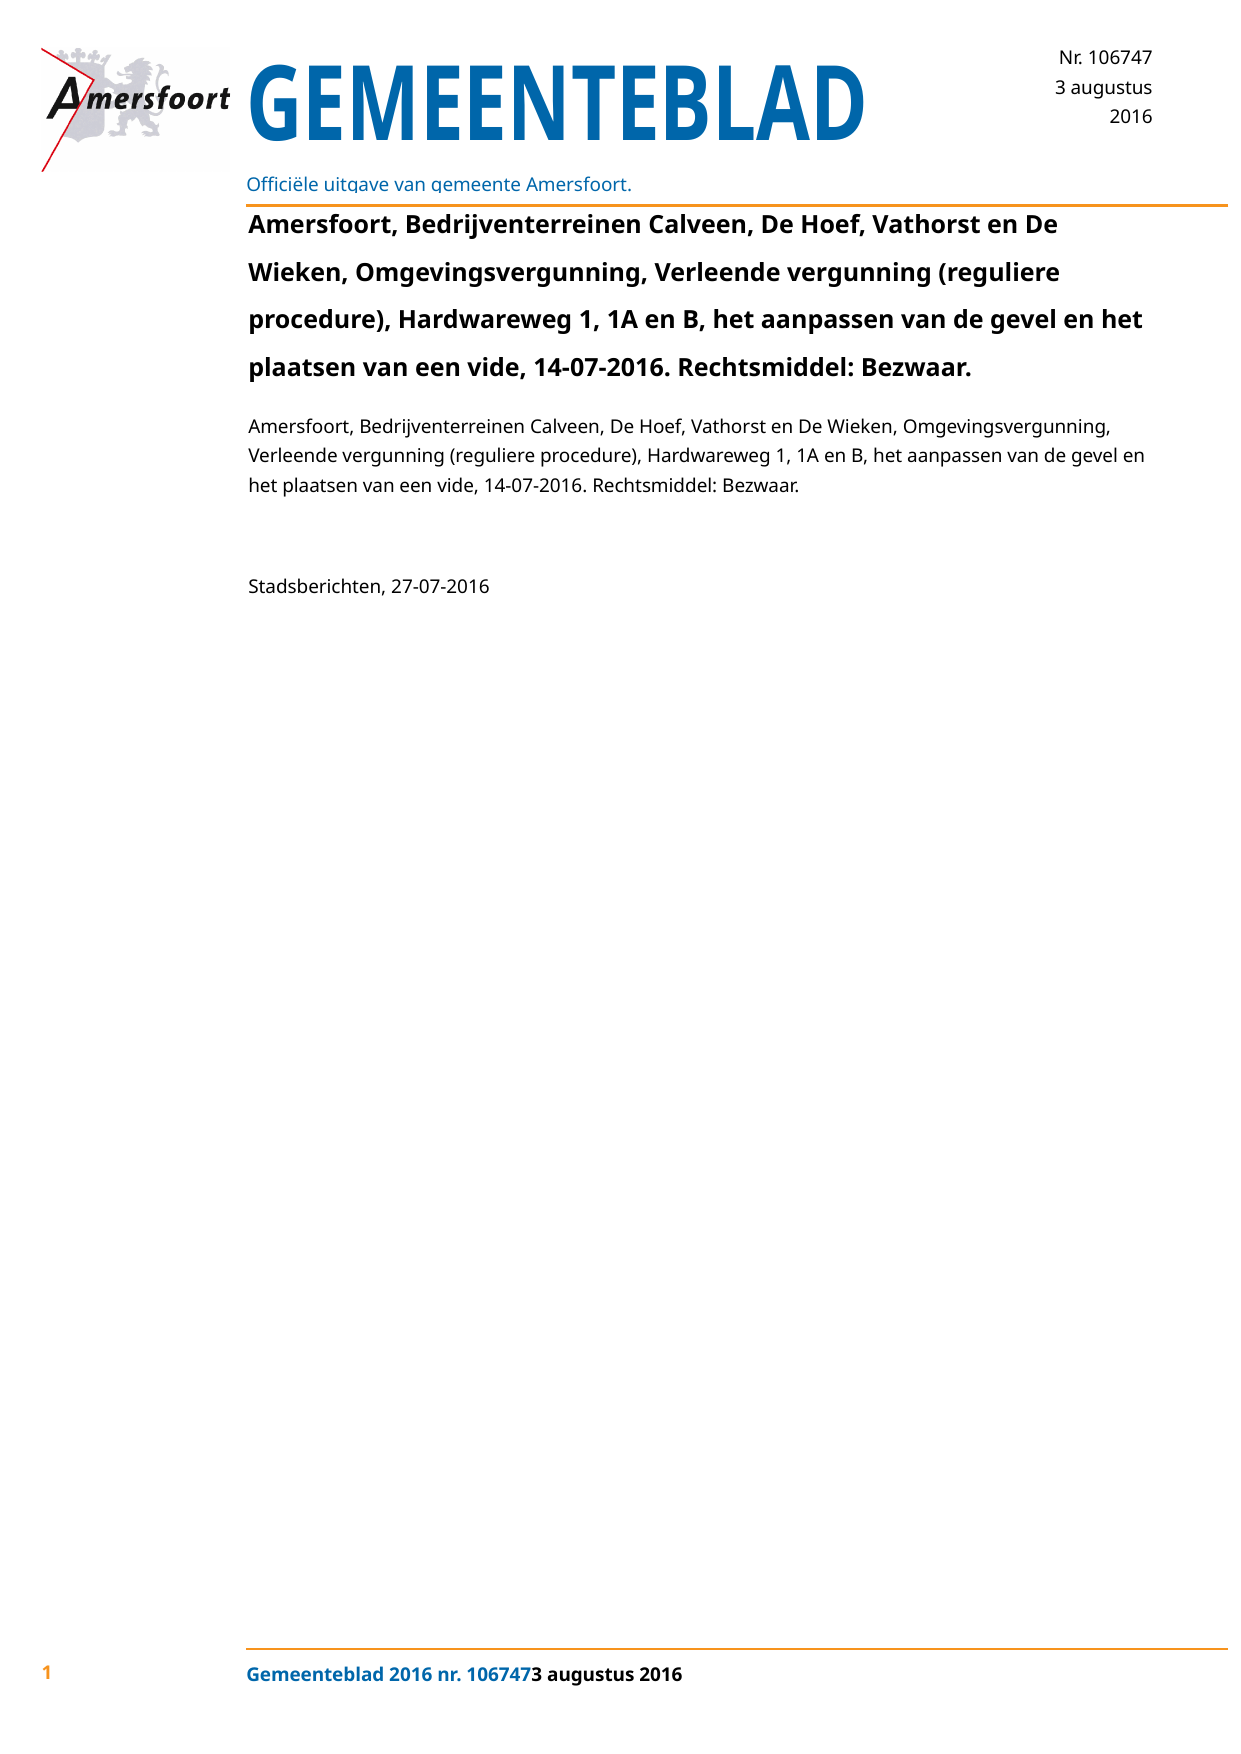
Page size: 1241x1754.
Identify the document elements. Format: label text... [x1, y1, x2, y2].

picture [41, 47, 231, 172]
text Stadsberichten, 27-07-2016 [248, 573, 1152, 599]
text Amersfoort, Bedrijventerreinen Calveen, De Hoef, Vathorst en De Wieken, Omgevingsvergunning, Verleende vergunning (reguliere procedure), Hardwareweg 1, 1A en B, het aanpassen van de gevel en het plaatsen van een vide, 14-07-2016. Rechtsmiddel: Bezwaar. [248, 207, 1152, 384]
text Amersfoort, Bedrijventerreinen Calveen, De Hoef, Vathorst en De Wieken, Omgevingsvergunning, Verleende vergunning (reguliere procedure), Hardwareweg 1, 1A en B, het aanpassen van de gevel en het plaatsen van een vide, 14-07-2016. Rechtsmiddel: Bezwaar. [248, 413, 1152, 498]
